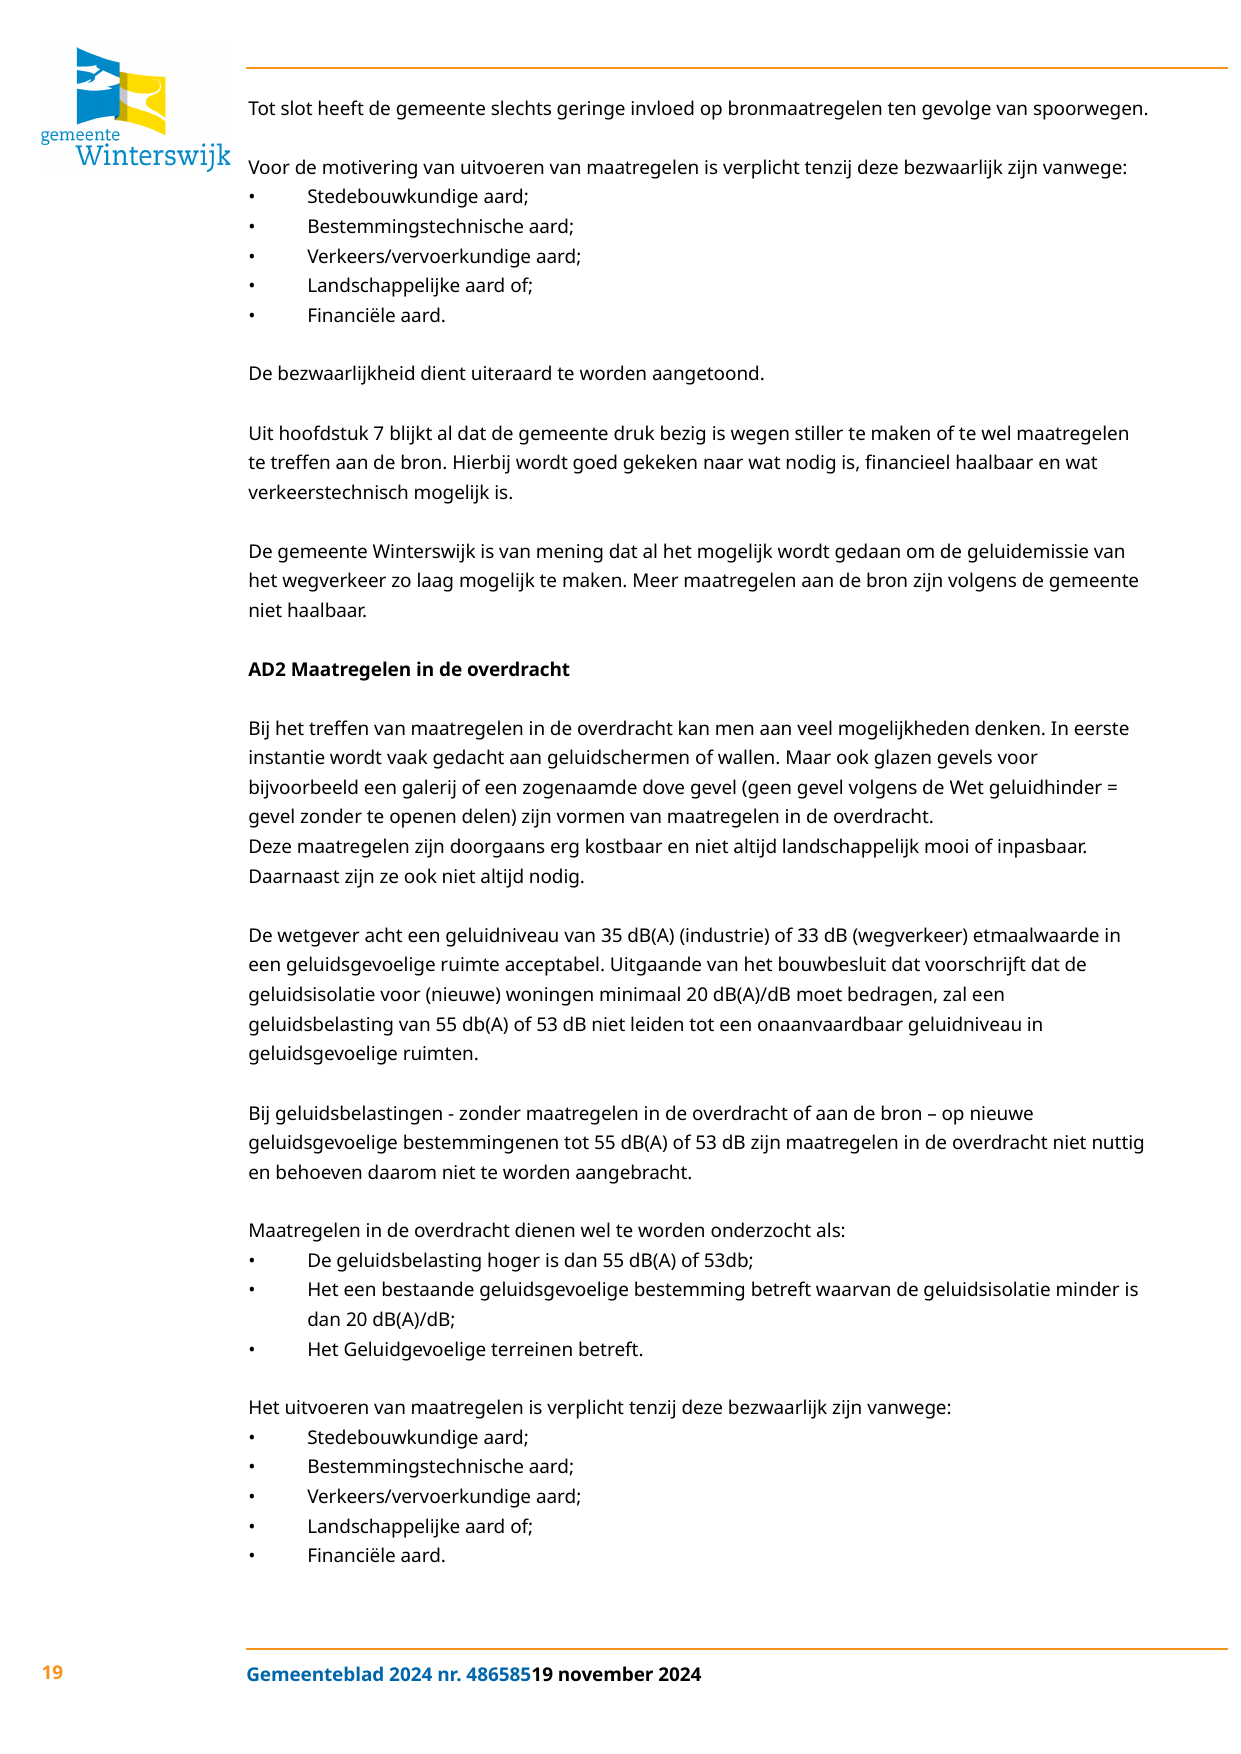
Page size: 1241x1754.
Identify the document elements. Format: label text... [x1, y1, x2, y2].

table_header De gemeente Winterswijk is van mening dat al het mogelijk wordt gedaan om de geluidemissie van het wegverkeer zo laag mogelijk te maken. Meer maatregelen aan de bron zijn volgens de gemeente niet haalbaar. [248, 538, 1152, 623]
text Uit hoofdstuk 7 blijkt al dat de gemeente druk bezig is wegen stiller te maken of te wel maatregelen te treffen aan de bron. Hierbij wordt goed gekeken naar wat nodig is, financieel haalbaar en wat verkeerstechnisch mogelijk is. [248, 420, 1152, 504]
table_header Bij geluidsbelastingen - zonder maatregelen in de overdracht of aan de bron – op nieuwe geluidsgevoelige bestemmingenen tot 55 dB(A) of 53 dB zijn maatregelen in de overdracht niet nuttig en behoeven daarom niet te worden aangebracht. [248, 1100, 1152, 1184]
text Bij het treffen van maatregelen in de overdracht kan men aan veel mogelijkheden denken. In eerste instantie wordt vaak gedacht aan geluidschermen of wallen. Maar ook glazen gevels voor bijvoorbeeld een galerij of een zogenaamde dove gevel (geen gevel volgens de Wet geluidhinder = gevel zonder te openen delen) zijn vormen van maatregelen in de overdracht. [248, 715, 1152, 829]
text AD2 Maatregelen in de overdracht [248, 656, 1152, 682]
text De wetgever acht een geluidniveau van 35 dB(A) (industrie) of 33 dB (wegverkeer) etmaalwaarde in een geluidsgevoelige ruimte acceptabel. Uitgaande van het bouwbesluit dat voorschrijft dat de geluidsisolatie voor (nieuwe) woningen minimaal 20 dB(A)/dB moet bedragen, zal een geluidsbelasting van 55 db(A) of 53 dB niet leiden tot een onaanvaardbaar geluidniveau in geluidsgevoelige ruimten. [248, 922, 1152, 1066]
text Tot slot heeft de gemeente slechts geringe invloed op bronmaatregelen ten gevolge van spoorwegen. [248, 95, 1152, 121]
table_header Maatregelen in de overdracht dienen wel te worden onderzocht als: De geluidsbelasting hoger is dan 55 dB(A) of 53db; Het een bestaande geluidsgevoelige bestemming betreft waarvan de geluidsisolatie minder is dan 20 dB(A)/dB; Het Geluidgevoelige terreinen betreft. [248, 1218, 1152, 1362]
table_header Het uitvoeren van maatregelen is verplicht tenzij deze bezwaarlijk zijn vanwege: Stedebouwkundige aard; Bestemmingstechnische aard; Verkeers/vervoerkundige aard; Landschappelijke aard of; Financiële aard. [248, 1395, 1152, 1568]
picture [41, 47, 231, 172]
picture [225, 153, 231, 162]
text De bezwaarlijkheid dient uiteraard te worden aangetoond. [248, 361, 1152, 386]
text Deze maatregelen zijn doorgaans erg kostbaar en niet altijd landschappelijk mooi of inpasbaar. Daarnaast zijn ze ook niet altijd nodig. [248, 833, 1152, 889]
table_header Voor de motivering van uitvoeren van maatregelen is verplicht tenzij deze bezwaarlijk zijn vanwege: Stedebouwkundige aard; Bestemmingstechnische aard; Verkeers/vervoerkundige aard; Landschappelijke aard of; Financiële aard. [248, 154, 1152, 328]
